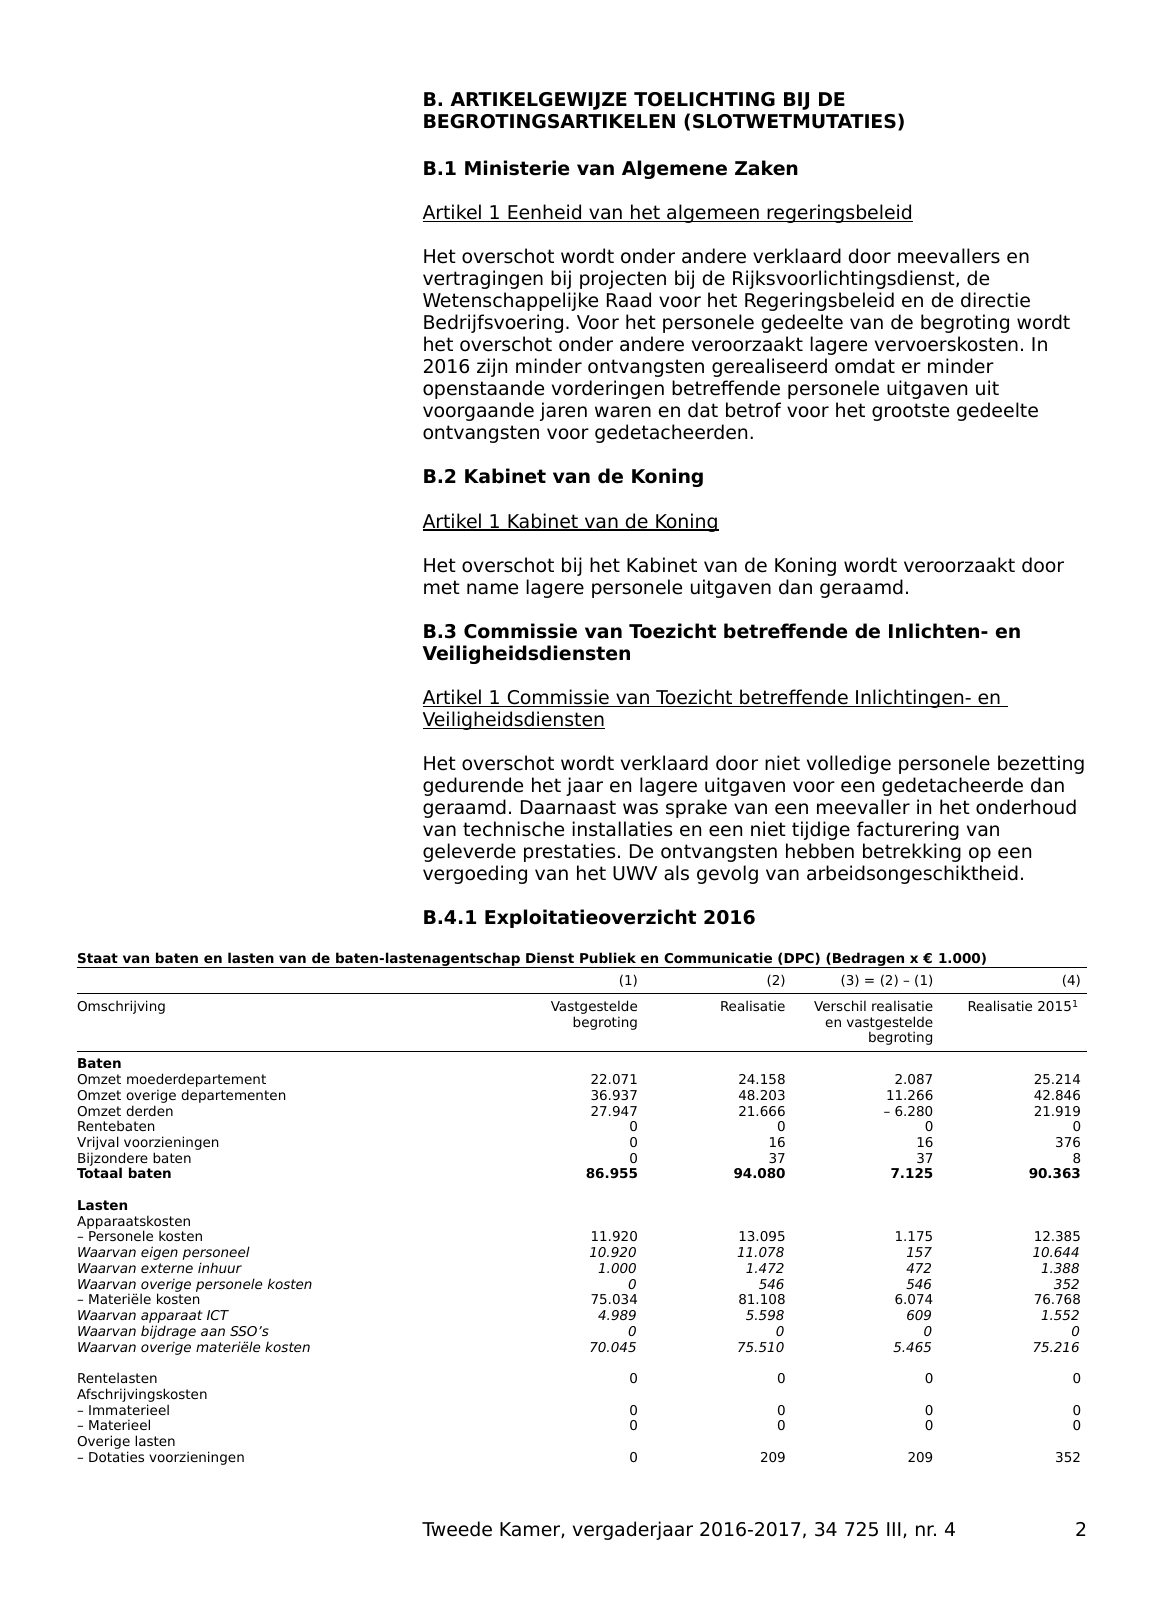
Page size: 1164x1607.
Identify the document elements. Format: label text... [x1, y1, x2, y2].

table_cell 37 [791, 1151, 939, 1166]
table_cell 75.510 [644, 1339, 791, 1355]
table_cell 13.095 [644, 1229, 791, 1245]
table_cell Omzet derden [77, 1104, 496, 1119]
table_cell – Dotaties voorzieningen [77, 1450, 496, 1465]
subtitle Artikel 1 Commissie van Toezicht betreffende Inlichtingen- en Veiligheidsdiensten [422, 687, 1087, 731]
table_cell 48.203 [644, 1088, 791, 1103]
table_cell [644, 1052, 791, 1072]
table_cell [496, 1355, 644, 1371]
table_cell – Materiële kosten [77, 1292, 496, 1308]
table_cell – Materieel [77, 1418, 496, 1434]
table_cell 0 [496, 1119, 644, 1135]
subtitle Artikel 1 Kabinet van de Koning [422, 511, 1087, 532]
table_cell Vrijval voorzieningen [77, 1135, 496, 1151]
table_cell 0 [939, 1324, 1087, 1339]
table_cell [791, 1052, 939, 1072]
table_cell 1.000 [496, 1261, 644, 1276]
table_cell 22.071 [496, 1072, 644, 1088]
table_cell Bijzondere baten [77, 1151, 496, 1166]
table_cell Vastgestelde begroting [496, 994, 644, 1051]
table_cell 0 [644, 1119, 791, 1135]
table_cell 5.465 [791, 1339, 939, 1355]
table_cell 36.937 [496, 1088, 644, 1103]
table_cell [644, 1387, 791, 1402]
subtitle B.1 Ministerie van Algemene Zaken [422, 158, 1087, 180]
text Het overschot wordt onder andere verklaard door meevallers en vertragingen bij projecten bij de Rijksvoorlichtingsdienst, de Wetenschappelijke Raad voor het Regeringsbeleid en de directie Bedrijfsvoering. Voor het personele gedeelte van de begroting wordt het overschot onder andere veroorzaakt lagere vervoerskosten. In 2016 zijn minder ontvangsten gerealiseerd omdat er minder openstaande vorderingen betreffende personele uitgaven uit voorgaande jaren waren en dat betrof voor het grootste gedeelte ontvangsten voor gedetacheerden. [422, 246, 1087, 444]
table_cell 21.666 [644, 1104, 791, 1119]
table_cell [939, 1434, 1087, 1449]
text Het overschot wordt verklaard door niet volledige personele bezetting gedurende het jaar en lagere uitgaven voor een gedetacheerde dan geraamd. Daarnaast was sprake van een meevaller in het onderhoud van technische installaties en een niet tijdige facturering van geleverde prestaties. De ontvangsten hebben betrekking op een vergoeding van het UWV als gevolg van arbeidsongeschiktheid. [422, 753, 1087, 885]
table_cell (3) = (2) – (1) [791, 968, 939, 993]
table_cell 0 [791, 1418, 939, 1434]
table_cell 94.080 [644, 1166, 791, 1182]
subtitle Artikel 1 Eenheid van het algemeen regeringsbeleid [422, 202, 1087, 224]
table_cell 5.598 [644, 1308, 791, 1324]
table_cell [644, 1434, 791, 1449]
table_cell 609 [791, 1308, 939, 1324]
table_cell 0 [939, 1119, 1087, 1135]
table_cell 8 [939, 1151, 1087, 1166]
table_cell [939, 1182, 1087, 1198]
table_cell 546 [791, 1276, 939, 1292]
table_cell Waarvan bijdrage aan SSO’s [77, 1324, 496, 1339]
table_cell 4.989 [496, 1308, 644, 1324]
table_cell [939, 1052, 1087, 1072]
subtitle B.2 Kabinet van de Koning [422, 466, 1087, 488]
table_cell [77, 1355, 496, 1371]
table_cell 6.074 [791, 1292, 939, 1308]
table_cell 352 [939, 1276, 1087, 1292]
subtitle B. ARTIKELGEWIJZE TOELICHTING BIJ DE BEGROTINGSARTIKELEN (SLOTWETMUTATIES) [422, 89, 1087, 133]
subtitle B.4.1 Exploitatieoverzicht 2016 [422, 907, 1087, 929]
table_cell 0 [496, 1135, 644, 1151]
table_cell 0 [791, 1324, 939, 1339]
table_cell 0 [791, 1119, 939, 1135]
table_header Staat van baten en lasten van de baten-lastenagentschap Dienst Publiek en Communicatie (DPC) (Bedragen x € 1.000) [77, 951, 1087, 967]
table_cell (1) [496, 968, 644, 993]
table_cell Omzet overige departementen [77, 1088, 496, 1103]
table_cell 0 [496, 1418, 644, 1434]
table_cell Waarvan eigen personeel [77, 1245, 496, 1261]
table_cell – 6.280 [791, 1104, 939, 1119]
table_cell 86.955 [496, 1166, 644, 1182]
table_cell 81.108 [644, 1292, 791, 1308]
table_cell 21.919 [939, 1104, 1087, 1119]
table_cell 37 [644, 1151, 791, 1166]
table_cell Waarvan overige personele kosten [77, 1276, 496, 1292]
table_cell [496, 1387, 644, 1402]
table_cell Realisatie 20151 [939, 994, 1087, 1051]
table_cell 546 [644, 1276, 791, 1292]
table_cell 11.266 [791, 1088, 939, 1103]
table_cell 0 [496, 1402, 644, 1418]
table_cell Waarvan apparaat ICT [77, 1308, 496, 1324]
table_cell [496, 1182, 644, 1198]
table_cell [791, 1182, 939, 1198]
table_cell [939, 1198, 1087, 1213]
table_cell 90.363 [939, 1166, 1087, 1182]
table_cell 0 [496, 1371, 644, 1387]
table_cell 16 [644, 1135, 791, 1151]
table_cell Totaal baten [77, 1166, 496, 1182]
table_cell 0 [496, 1324, 644, 1339]
subtitle B.3 Commissie van Toezicht betreffende de Inlichten- en Veiligheidsdiensten [422, 621, 1087, 665]
table_cell [791, 1387, 939, 1402]
table_cell 376 [939, 1135, 1087, 1151]
table_cell [791, 1355, 939, 1371]
table_cell [791, 1434, 939, 1449]
table_cell 27.947 [496, 1104, 644, 1119]
table_cell 16 [791, 1135, 939, 1151]
table_cell 0 [644, 1324, 791, 1339]
table_cell 25.214 [939, 1072, 1087, 1088]
table_cell [939, 1387, 1087, 1402]
table_cell 0 [644, 1402, 791, 1418]
table_cell 10.920 [496, 1245, 644, 1261]
table_cell [496, 1214, 644, 1229]
table_cell [644, 1355, 791, 1371]
table_cell Overige lasten [77, 1434, 496, 1449]
table_cell [496, 1434, 644, 1449]
table_cell 75.216 [939, 1339, 1087, 1355]
table_cell 70.045 [496, 1339, 644, 1355]
table_cell – Personele kosten [77, 1229, 496, 1245]
table_cell 75.034 [496, 1292, 644, 1308]
table_cell Omzet moederdepartement [77, 1072, 496, 1088]
table_cell 0 [791, 1371, 939, 1387]
table_cell 0 [496, 1151, 644, 1166]
table_cell Omschrijving [77, 994, 496, 1051]
table_cell 12.385 [939, 1229, 1087, 1245]
table_cell 0 [939, 1371, 1087, 1387]
table_cell [939, 1214, 1087, 1229]
table_cell 11.920 [496, 1229, 644, 1245]
table_cell 0 [496, 1276, 644, 1292]
table_cell 0 [496, 1450, 644, 1465]
table_cell 0 [939, 1402, 1087, 1418]
table_cell 1.472 [644, 1261, 791, 1276]
table_cell (4) [939, 968, 1087, 993]
table_cell [791, 1214, 939, 1229]
table_cell [791, 1198, 939, 1213]
table_cell Rentelasten [77, 1371, 496, 1387]
table_cell 0 [644, 1418, 791, 1434]
table_cell [77, 968, 496, 993]
table_cell 2.087 [791, 1072, 939, 1088]
table_cell 1.175 [791, 1229, 939, 1245]
table_cell 76.768 [939, 1292, 1087, 1308]
table_cell Rentebaten [77, 1119, 496, 1135]
table_cell 157 [791, 1245, 939, 1261]
table_cell 10.644 [939, 1245, 1087, 1261]
table_cell 0 [791, 1402, 939, 1418]
table_cell 1.388 [939, 1261, 1087, 1276]
table_cell 209 [644, 1450, 791, 1465]
table_cell [939, 1355, 1087, 1371]
table_cell 0 [939, 1418, 1087, 1434]
table_cell Lasten [77, 1198, 496, 1213]
table_cell 1.552 [939, 1308, 1087, 1324]
table_cell Waarvan overige materiële kosten [77, 1339, 496, 1355]
table_cell (2) [644, 968, 791, 993]
table_cell 11.078 [644, 1245, 791, 1261]
table_cell [644, 1214, 791, 1229]
table_cell Waarvan externe inhuur [77, 1261, 496, 1276]
table_cell 24.158 [644, 1072, 791, 1088]
table_cell [496, 1052, 644, 1072]
table_cell Apparaatskosten [77, 1214, 496, 1229]
table_cell 472 [791, 1261, 939, 1276]
table_cell [644, 1182, 791, 1198]
table_cell 209 [791, 1450, 939, 1465]
table_cell 0 [644, 1371, 791, 1387]
table_cell Verschil realisatie en vastgestelde begroting [791, 994, 939, 1051]
table_cell [77, 1182, 496, 1198]
table_cell Realisatie [644, 994, 791, 1051]
table_cell 42.846 [939, 1088, 1087, 1103]
table_cell Afschrijvingskosten [77, 1387, 496, 1402]
table_cell [496, 1198, 644, 1213]
text Het overschot bij het Kabinet van de Koning wordt veroorzaakt door met name lagere personele uitgaven dan geraamd. [422, 555, 1087, 599]
table_cell Baten [77, 1052, 496, 1072]
table_cell 352 [939, 1450, 1087, 1465]
table_cell 7.125 [791, 1166, 939, 1182]
table_cell [644, 1198, 791, 1213]
table_cell – Immaterieel [77, 1402, 496, 1418]
